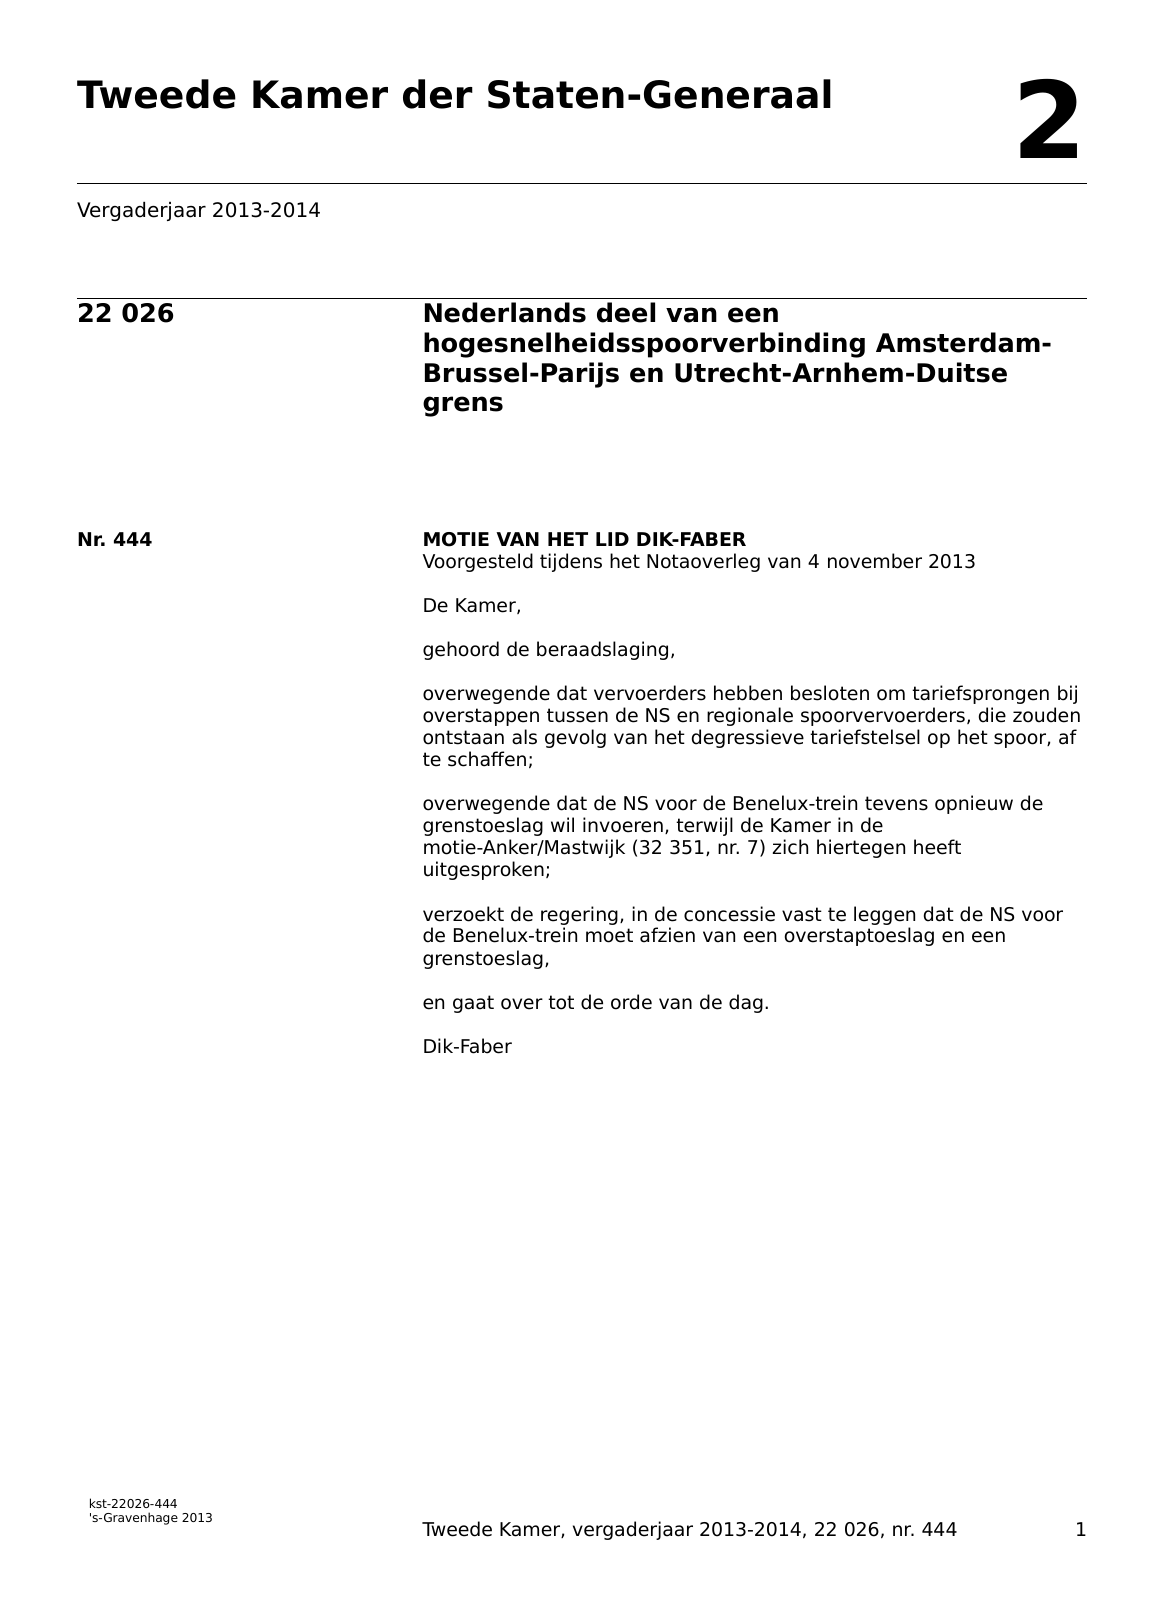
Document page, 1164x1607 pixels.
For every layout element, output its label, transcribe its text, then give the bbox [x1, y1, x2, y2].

table_cell Vergaderjaar 2013-2014 [77, 184, 1087, 298]
text overwegende dat vervoerders hebben besloten om tariefsprongen bij overstappen tussen de NS en regionale spoorvervoerders, die zouden ontstaan als gevolg van het degressieve tariefstelsel op het spoor, af te schaffen; [422, 683, 1087, 771]
text De Kamer, [422, 595, 1087, 617]
text Dik-Faber [422, 1036, 1087, 1058]
table_header Tweede Kamer der Staten-Generaal [77, 59, 886, 183]
subtitle Nr. 444 MOTIE VAN HET LID DIK-FABER [77, 529, 1087, 551]
text Voorgesteld tijdens het Notaoverleg van 4 november 2013 [422, 551, 1087, 573]
subtitle 22 026 Nederlands deel van een hogesnelheidsspoorverbinding Amsterdam-Brussel-Parijs en Utrecht-Arnhem-Duitse grens [77, 299, 1087, 418]
text 's-Gravenhage 2013 [88, 1511, 323, 1525]
text kst-22026-444 [88, 1497, 323, 1511]
text verzoekt de regering, in de concessie vast te leggen dat de NS voor de Benelux-trein moet afzien van een overstaptoeslag en een grenstoeslag, [422, 903, 1087, 969]
text en gaat over tot de orde van de dag. [422, 992, 1087, 1013]
text gehoord de beraadslaging, [422, 639, 1087, 661]
table_header 2 [886, 59, 1087, 183]
text overwegende dat de NS voor de Benelux-trein tevens opnieuw de grenstoeslag wil invoeren, terwijl de Kamer in de motie-Anker/Mastwijk (32 351, nr. 7) zich hiertegen heeft uitgesproken; [422, 793, 1087, 881]
